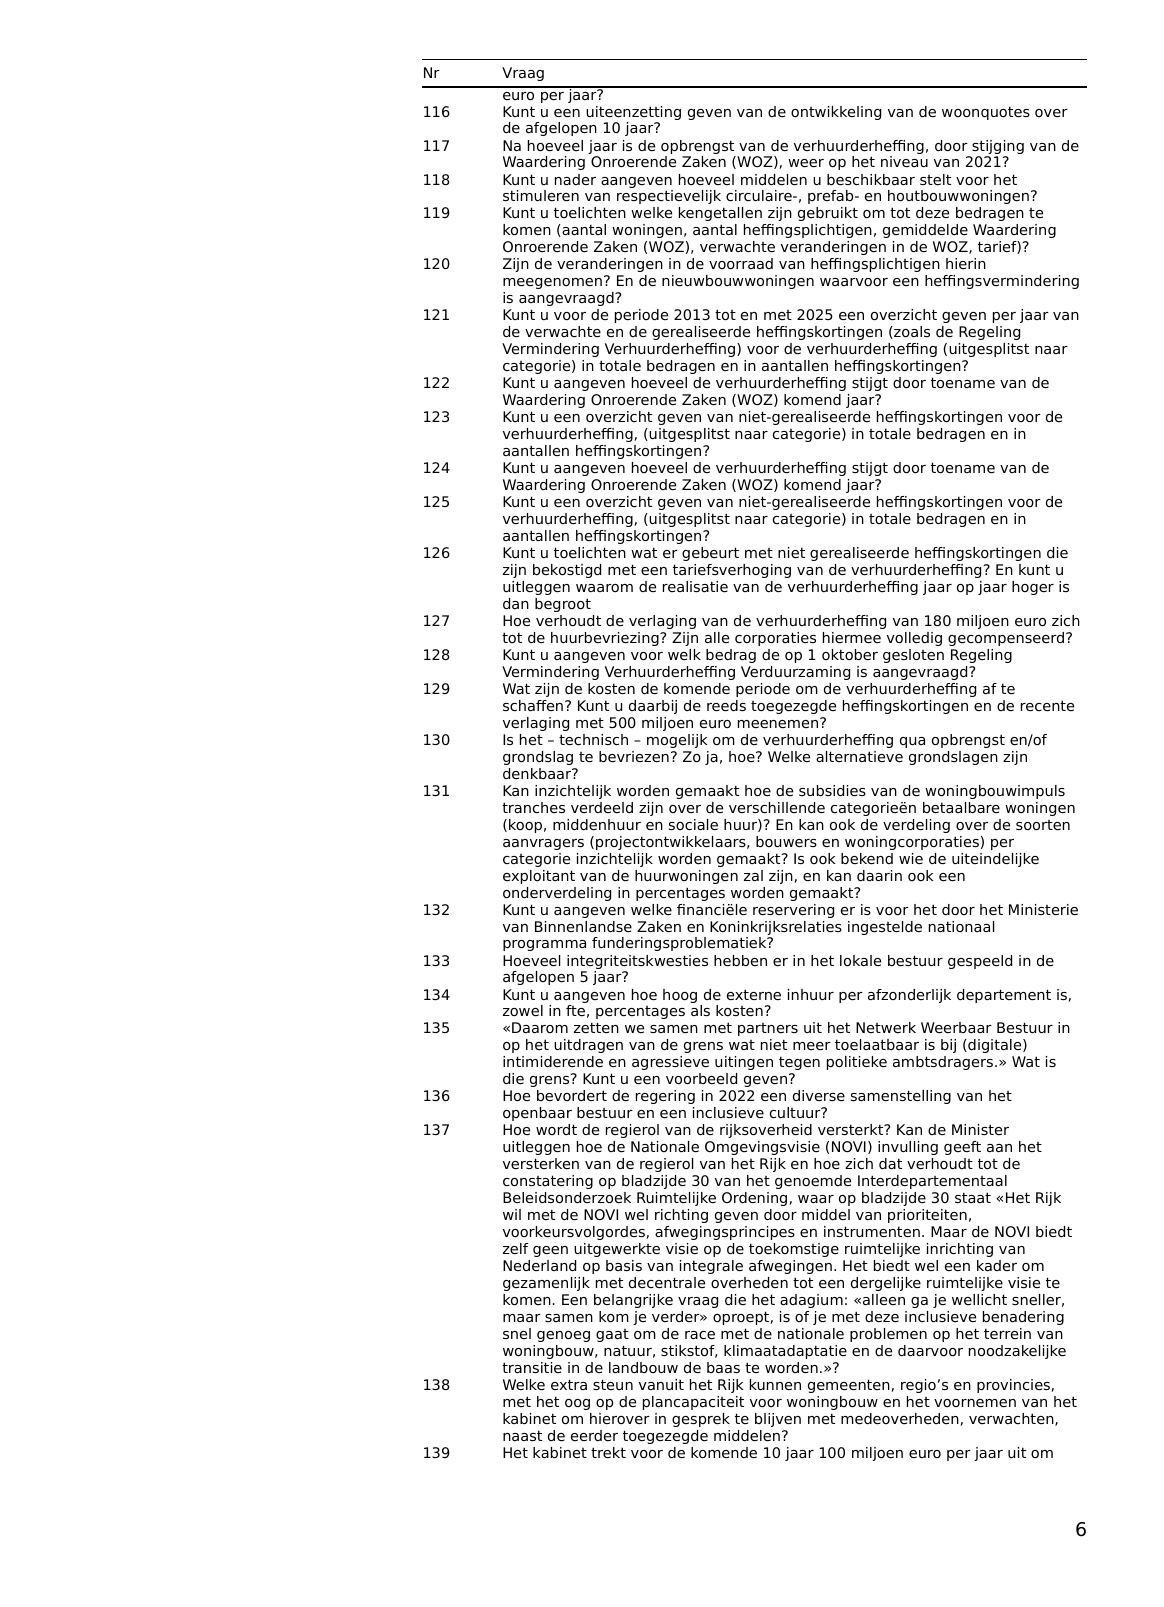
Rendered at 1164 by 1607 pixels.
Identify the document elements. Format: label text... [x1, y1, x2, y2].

table_cell 139 [422, 1445, 496, 1462]
table_cell euro per jaar? [496, 88, 1087, 103]
table_cell 135 [422, 1020, 496, 1088]
table_cell Is het – technisch – mogelijk om de verhuurderheffing qua opbrengst en/of grondslag te bevriezen? Zo ja, hoe? Welke alternatieve grondslagen zijn denkbaar? [496, 732, 1087, 783]
table_cell 129 [422, 681, 496, 732]
table_cell 122 [422, 375, 496, 409]
table_cell «Daarom zetten we samen met partners uit het Netwerk Weerbaar Bestuur in op het uitdragen van de grens wat niet meer toelaatbaar is bij (digitale) intimiderende en agressieve uitingen tegen politieke ambtsdragers.» Wat is die grens? Kunt u een voorbeeld geven? [496, 1020, 1087, 1088]
table_cell Kunt u aangeven voor welk bedrag de op 1 oktober gesloten Regeling Vermindering Verhuurderheffing Verduurzaming is aangevraagd? [496, 647, 1087, 681]
table_cell 132 [422, 901, 496, 952]
table_cell Kunt u voor de periode 2013 tot en met 2025 een overzicht geven per jaar van de verwachte en de gerealiseerde heffingskortingen (zoals de Regeling Vermindering Verhuurderheffing) voor de verhuurderheffing (uitgesplitst naar categorie) in totale bedragen en in aantallen heffingskortingen? [496, 307, 1087, 375]
table_cell 128 [422, 647, 496, 681]
table_cell Kunt u een overzicht geven van niet-gerealiseerde heffingskortingen voor de verhuurderheffing, (uitgesplitst naar categorie) in totale bedragen en in aantallen heffingskortingen? [496, 409, 1087, 460]
table_cell 116 [422, 104, 496, 137]
table_cell Na hoeveel jaar is de opbrengst van de verhuurderheffing, door stijging van de Waardering Onroerende Zaken (WOZ), weer op het niveau van 2021? [496, 138, 1087, 171]
table_cell Hoeveel integriteitskwesties hebben er in het lokale bestuur gespeeld in de afgelopen 5 jaar? [496, 953, 1087, 986]
table_cell Kunt u aangeven welke financiële reservering er is voor het door het Ministerie van Binnenlandse Zaken en Koninkrijksrelaties ingestelde nationaal programma funderingsproblematiek? [496, 901, 1087, 952]
table_cell Kunt u aangeven hoeveel de verhuurderheffing stijgt door toename van de Waardering Onroerende Zaken (WOZ) komend jaar? [496, 375, 1087, 409]
table_cell Kunt u aangeven hoe hoog de externe inhuur per afzonderlijk departement is, zowel in fte, percentages als kosten? [496, 986, 1087, 1020]
table_cell 118 [422, 171, 496, 205]
table_cell Zijn de veranderingen in de voorraad van heffingsplichtigen hierin meegenomen? En de nieuwbouwwoningen waarvoor een heffingsvermindering is aangevraagd? [496, 256, 1087, 307]
table_cell Welke extra steun vanuit het Rijk kunnen gemeenten, regio’s en provincies, met het oog op de plancapaciteit voor woningbouw en het voornemen van het kabinet om hierover in gesprek te blijven met medeoverheden, verwachten, naast de eerder toegezegde middelen? [496, 1377, 1087, 1445]
table_cell Kunt u toelichten wat er gebeurt met niet gerealiseerde heffingskortingen die zijn bekostigd met een tariefsverhoging van de verhuurderheffing? En kunt u uitleggen waarom de realisatie van de verhuurderheffing jaar op jaar hoger is dan begroot [496, 545, 1087, 613]
table_cell 131 [422, 783, 496, 901]
table_cell 120 [422, 256, 496, 307]
table_cell 133 [422, 953, 496, 986]
table_cell 126 [422, 545, 496, 613]
table_cell 127 [422, 613, 496, 647]
table_cell 130 [422, 732, 496, 783]
table_cell Hoe bevordert de regering in 2022 een diverse samenstelling van het openbaar bestuur en een inclusieve cultuur? [496, 1088, 1087, 1122]
table_cell 117 [422, 138, 496, 171]
table_cell 134 [422, 986, 496, 1020]
table_header Nr [422, 60, 496, 86]
table_cell 125 [422, 494, 496, 545]
table_cell Hoe wordt de regierol van de rijksoverheid versterkt? Kan de Minister uitleggen hoe de Nationale Omgevingsvisie (NOVI) invulling geeft aan het versterken van de regierol van het Rijk en hoe zich dat verhoudt tot de constatering op bladzijde 30 van het genoemde Interdepartementaal Beleidsonderzoek Ruimtelijke Ordening, waar op bladzijde 30 staat «Het Rijk wil met de NOVI wel richting geven door middel van prioriteiten, voorkeursvolgordes, afwegingsprincipes en instrumenten. Maar de NOVI biedt zelf geen uitgewerkte visie op de toekomstige ruimtelijke inrichting van Nederland op basis van integrale afwegingen. Het biedt wel een kader om gezamenlijk met decentrale overheden tot een dergelijke ruimtelijke visie te komen. Een belangrijke vraag die het adagium: «alleen ga je wellicht sneller, maar samen kom je verder» oproept, is of je met deze inclusieve benadering snel genoeg gaat om de race met de nationale problemen op het terrein van woningbouw, natuur, stikstof, klimaatadaptatie en de daarvoor noodzakelijke transitie in de landbouw de baas te worden.»? [496, 1122, 1087, 1377]
table_cell 137 [422, 1122, 496, 1377]
table_cell Kunt u een uiteenzetting geven van de ontwikkeling van de woonquotes over de afgelopen 10 jaar? [496, 104, 1087, 137]
table_header Vraag [496, 60, 1087, 86]
table_cell 138 [422, 1377, 496, 1445]
table_cell 124 [422, 460, 496, 494]
table_cell Kunt u nader aangeven hoeveel middelen u beschikbaar stelt voor het stimuleren van respectievelijk circulaire-, prefab- en houtbouwwoningen? [496, 171, 1087, 205]
table_cell Kunt u aangeven hoeveel de verhuurderheffing stijgt door toename van de Waardering Onroerende Zaken (WOZ) komend jaar? [496, 460, 1087, 494]
table_cell 123 [422, 409, 496, 460]
table_cell [422, 88, 496, 103]
table_cell Kunt u een overzicht geven van niet-gerealiseerde heffingskortingen voor de verhuurderheffing, (uitgesplitst naar categorie) in totale bedragen en in aantallen heffingskortingen? [496, 494, 1087, 545]
table_cell Wat zijn de kosten de komende periode om de verhuurderheffing af te schaffen? Kunt u daarbij de reeds toegezegde heffingskortingen en de recente verlaging met 500 miljoen euro meenemen? [496, 681, 1087, 732]
table_cell Hoe verhoudt de verlaging van de verhuurderheffing van 180 miljoen euro zich tot de huurbevriezing? Zijn alle corporaties hiermee volledig gecompenseerd? [496, 613, 1087, 647]
table_cell 119 [422, 205, 496, 256]
table_cell Het kabinet trekt voor de komende 10 jaar 100 miljoen euro per jaar uit om [496, 1445, 1087, 1462]
table_cell 136 [422, 1088, 496, 1122]
table_cell Kan inzichtelijk worden gemaakt hoe de subsidies van de woningbouwimpuls tranches verdeeld zijn over de verschillende categorieën betaalbare woningen (koop, middenhuur en sociale huur)? En kan ook de verdeling over de soorten aanvragers (projectontwikkelaars, bouwers en woningcorporaties) per categorie inzichtelijk worden gemaakt? Is ook bekend wie de uiteindelijke exploitant van de huurwoningen zal zijn, en kan daarin ook een onderverdeling in percentages worden gemaakt? [496, 783, 1087, 901]
table_cell Kunt u toelichten welke kengetallen zijn gebruikt om tot deze bedragen te komen (aantal woningen, aantal heffingsplichtigen, gemiddelde Waardering Onroerende Zaken (WOZ), verwachte veranderingen in de WOZ, tarief)? [496, 205, 1087, 256]
table_cell 121 [422, 307, 496, 375]
